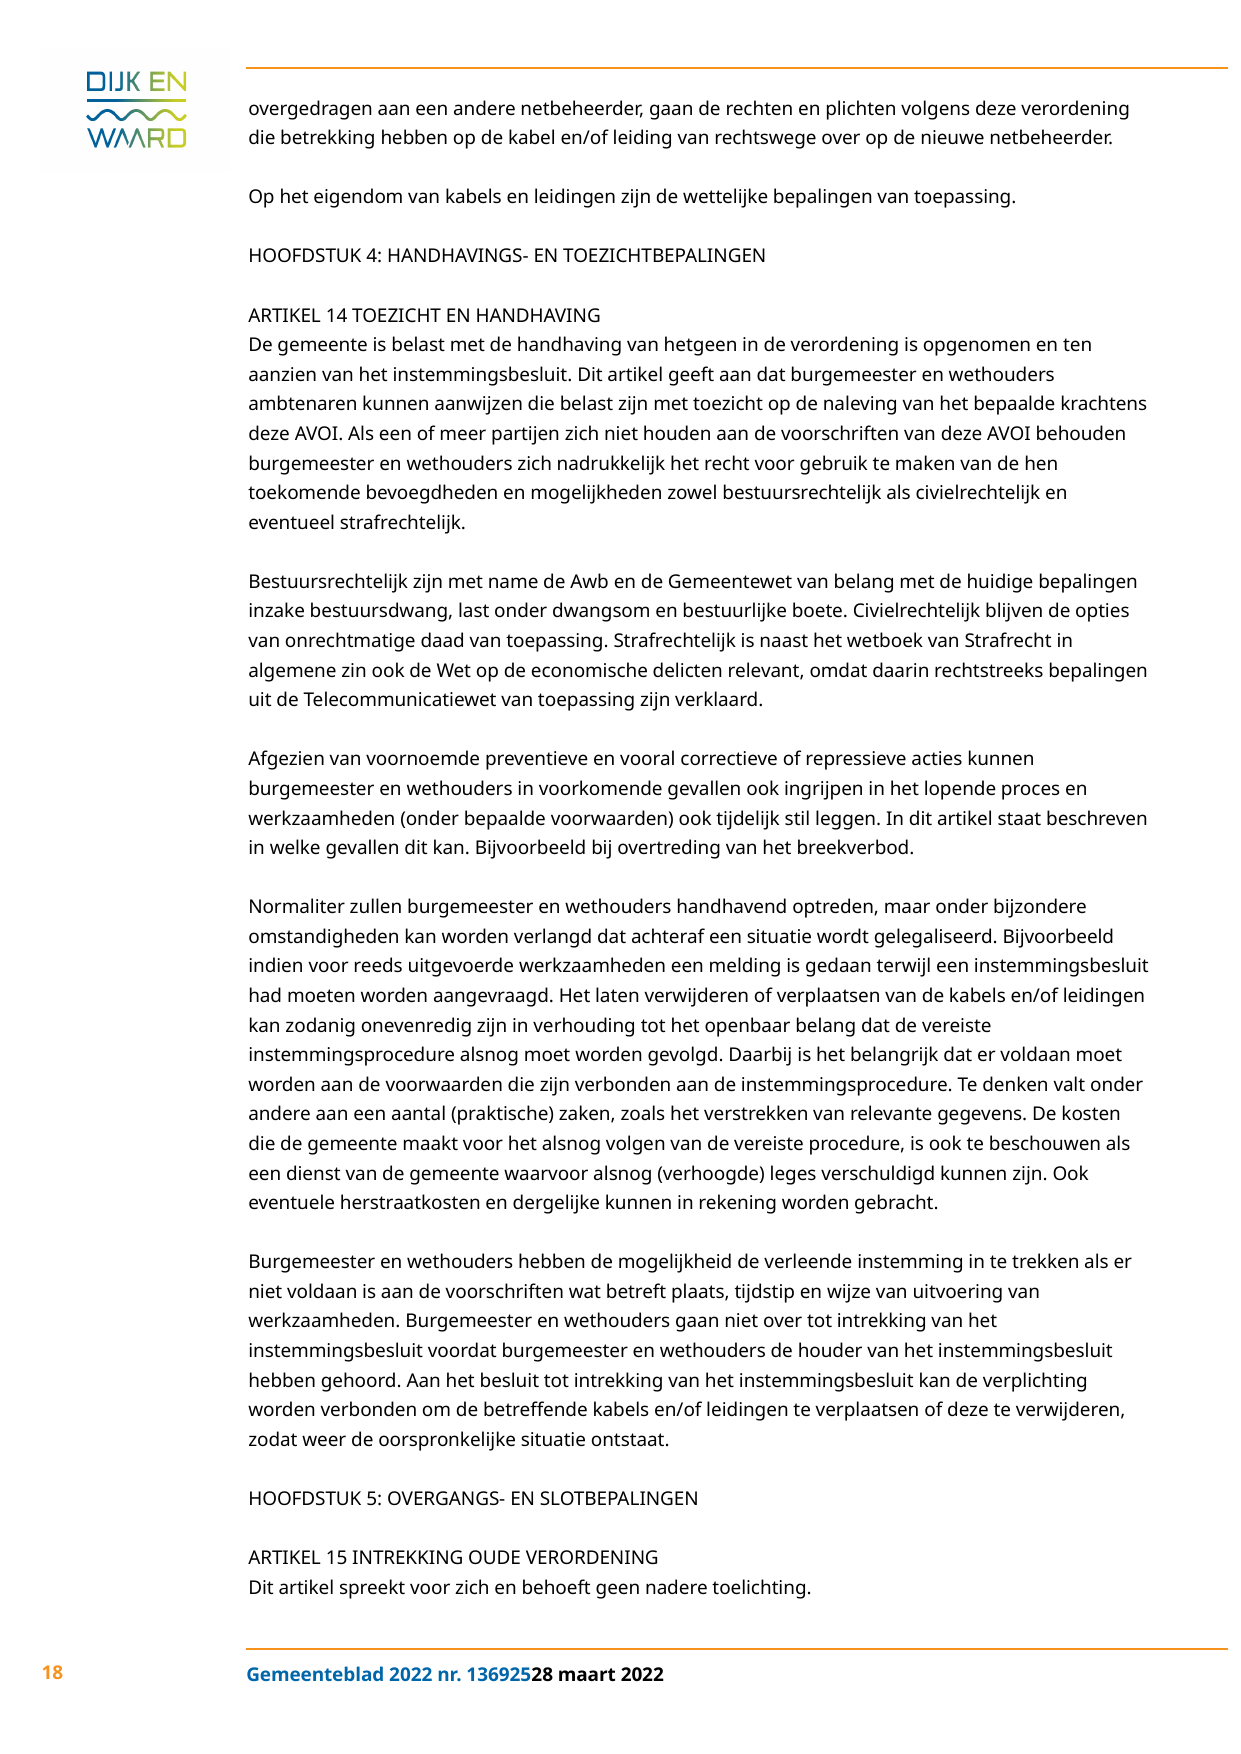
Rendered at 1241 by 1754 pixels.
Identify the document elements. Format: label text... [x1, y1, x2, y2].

text Bestuursrechtelijk zijn met name de Awb en de Gemeentewet van belang met de huidige bepalingen inzake bestuursdwang, last onder dwangsom en bestuurlijke boete. Civielrechtelijk blijven de opties van onrechtmatige daad van toepassing. Strafrechtelijk is naast het wetboek van Strafrecht in algemene zin ook de Wet op de economische delicten relevant, omdat daarin rechtstreeks bepalingen uit de Telecommunicatiewet van toepassing zijn verklaard. [248, 568, 1152, 712]
text Op het eigendom van kabels en leidingen zijn de wettelijke bepalingen van toepassing. [248, 183, 1152, 209]
picture [41, 47, 231, 172]
text Afgezien van voornoemde preventieve en vooral correctieve of repressieve acties kunnen burgemeester en wethouders in voorkomende gevallen ook ingrijpen in het lopende proces en werkzaamheden (onder bepaalde voorwaarden) ook tijdelijk stil leggen. In dit artikel staat beschreven in welke gevallen dit kan. Bijvoorbeeld bij overtreding van het breekverbod. [248, 746, 1152, 860]
text Normaliter zullen burgemeester en wethouders handhavend optreden, maar onder bijzondere omstandigheden kan worden verlangd dat achteraf een situatie wordt gelegaliseerd. Bijvoorbeeld indien voor reeds uitgevoerde werkzaamheden een melding is gedaan terwijl een instemmingsbesluit had moeten worden aangevraagd. Het laten verwijderen of verplaatsen van de kabels en/of leidingen kan zodanig onevenredig zijn in verhouding tot het openbaar belang dat de vereiste instemmingsprocedure alsnog moet worden gevolgd. Daarbij is het belangrijk dat er voldaan moet worden aan de voorwaarden die zijn verbonden aan de instemmingsprocedure. Te denken valt onder andere aan een aantal (praktische) zaken, zoals het verstrekken van relevante gegevens. De kosten die de gemeente maakt voor het alsnog volgen van de vereiste procedure, is ook te beschouwen als een dienst van de gemeente waarvoor alsnog (verhoogde) leges verschuldigd kunnen zijn. Ook eventuele herstraatkosten en dergelijke kunnen in rekening worden gebracht. [248, 893, 1152, 1215]
text ARTIKEL 15 INTREKKING OUDE VERORDENING [248, 1544, 1152, 1570]
text overgedragen aan een andere netbeheerder, gaan de rechten en plichten volgens deze verordening die betrekking hebben op de kabel en/of leiding van rechtswege over op de nieuwe netbeheerder. [248, 95, 1152, 150]
text Burgemeester en wethouders hebben de mogelijkheid de verleende instemming in te trekken als er niet voldaan is aan de voorschriften wat betreft plaats, tijdstip en wijze van uitvoering van werkzaamheden. Burgemeester en wethouders gaan niet over tot intrekking van het instemmingsbesluit voordat burgemeester en wethouders de houder van het instemmingsbesluit hebben gehoord. Aan het besluit tot intrekking van het instemmingsbesluit kan de verplichting worden verbonden om de betreffende kabels en/of leidingen te verplaatsen of deze te verwijderen, zodat weer de oorspronkelijke situatie ontstaat. [248, 1248, 1152, 1452]
text De gemeente is belast met de handhaving van hetgeen in de verordening is opgenomen en ten aanzien van het instemmingsbesluit. Dit artikel geeft aan dat burgemeester en wethouders ambtenaren kunnen aanwijzen die belast zijn met toezicht op de naleving van het bepaalde krachtens deze AVOI. Als een of meer partijen zich niet houden aan de voorschriften van deze AVOI behouden burgemeester en wethouders zich nadrukkelijk het recht voor gebruik te maken van de hen toekomende bevoegdheden en mogelijkheden zowel bestuursrechtelijk als civielrechtelijk en eventueel strafrechtelijk. [248, 331, 1152, 535]
text HOOFDSTUK 5: OVERGANGS- EN SLOTBEPALINGEN [248, 1485, 1152, 1511]
text Dit artikel spreekt voor zich en behoeft geen nadere toelichting. [248, 1574, 1152, 1600]
text HOOFDSTUK 4: HANDHAVINGS- EN TOEZICHTBEPALINGEN [248, 243, 1152, 268]
text ARTIKEL 14 TOEZICHT EN HANDHAVING [248, 302, 1152, 328]
